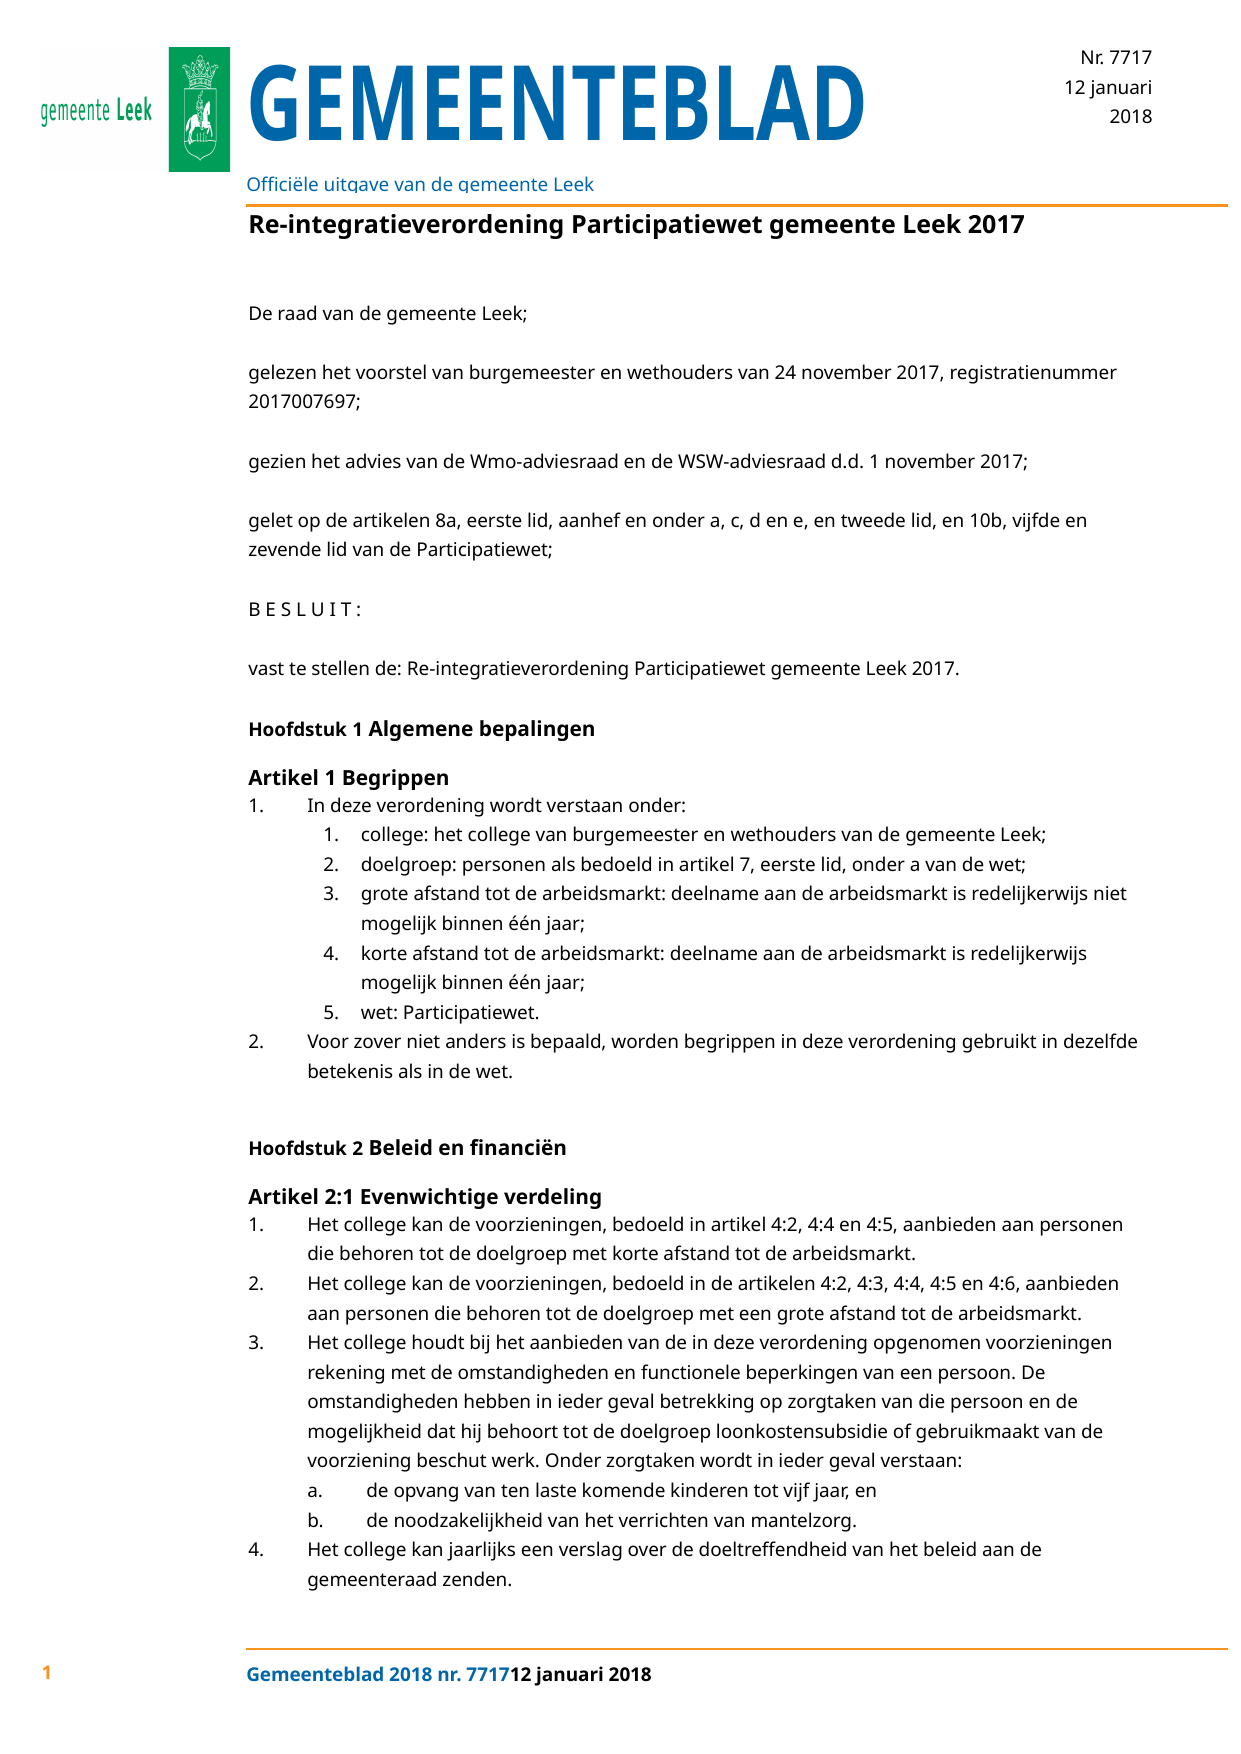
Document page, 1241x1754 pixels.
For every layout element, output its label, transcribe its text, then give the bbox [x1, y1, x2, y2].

text Artikel 2:1 Evenwichtige verdeling [248, 1182, 1152, 1211]
list doelgroep: personen als bedoeld in artikel 7, eerste lid, onder a van de wet; [323, 851, 1152, 877]
list wet: Participatiewet. [323, 999, 1152, 1024]
text De raad van de gemeente Leek; [248, 300, 1152, 326]
list korte afstand tot de arbeidsmarkt: deelname aan de arbeidsmarkt is redelijkerwijs mogelijk binnen één jaar; [323, 940, 1152, 995]
text vast te stellen de: Re-integratieverordening Participatiewet gemeente Leek 2017. [248, 655, 1152, 681]
list Voor zover niet anders is bepaald, worden begrippen in deze verordening gebruikt in dezelfde betekenis als in de wet. [248, 1028, 1152, 1084]
text Hoofdstuk 2 Beleid en financiën [248, 1133, 1152, 1162]
text Hoofdstuk 1 Algemene bepalingen [248, 714, 1152, 742]
list In deze verordening wordt verstaan onder: [248, 792, 1152, 817]
text Artikel 1 Begrippen [248, 763, 1152, 792]
list college: het college van burgemeester en wethouders van de gemeente Leek; [323, 821, 1152, 847]
picture [41, 47, 231, 172]
text gelezen het voorstel van burgemeester en wethouders van 24 november 2017, registratienummer 2017007697; [248, 359, 1152, 414]
list de opvang van ten laste komende kinderen tot vijf jaar, en [307, 1477, 1152, 1503]
text gelet op de artikelen 8a, eerste lid, aanhef en onder a, c, d en e, en tweede lid, en 10b, vijfde en zevende lid van de Participatiewet; [248, 507, 1152, 562]
text Re-integratieverordening Participatiewet gemeente Leek 2017 [248, 207, 1152, 241]
text B E S L U I T : [248, 596, 1152, 621]
list Het college houdt bij het aanbieden van de in deze verordening opgenomen voorzieningen rekening met de omstandigheden en functionele beperkingen van een persoon. De omstandigheden hebben in ieder geval betrekking op zorgtaken van die persoon en de mogelijkheid dat hij behoort tot de doelgroep loonkostensubsidie of gebruikmaakt van de voorziening beschut werk. Onder zorgtaken wordt in ieder geval verstaan: [248, 1329, 1152, 1473]
text gezien het advies van de Wmo-adviesraad en de WSW-adviesraad d.d. 1 november 2017; [248, 448, 1152, 473]
list Het college kan jaarlijks een verslag over de doeltreffendheid van het beleid aan de gemeenteraad zenden. [248, 1536, 1152, 1592]
list grote afstand tot de arbeidsmarkt: deelname aan de arbeidsmarkt is redelijkerwijs niet mogelijk binnen één jaar; [323, 881, 1152, 936]
list de noodzakelijkheid van het verrichten van mantelzorg. [307, 1507, 1152, 1532]
list Het college kan de voorzieningen, bedoeld in artikel 4:2, 4:4 en 4:5, aanbieden aan personen die behoren tot de doelgroep met korte afstand tot de arbeidsmarkt. [248, 1211, 1152, 1266]
list Het college kan de voorzieningen, bedoeld in de artikelen 4:2, 4:3, 4:4, 4:5 en 4:6, aanbieden aan personen die behoren tot de doelgroep met een grote afstand tot de arbeidsmarkt. [248, 1270, 1152, 1325]
